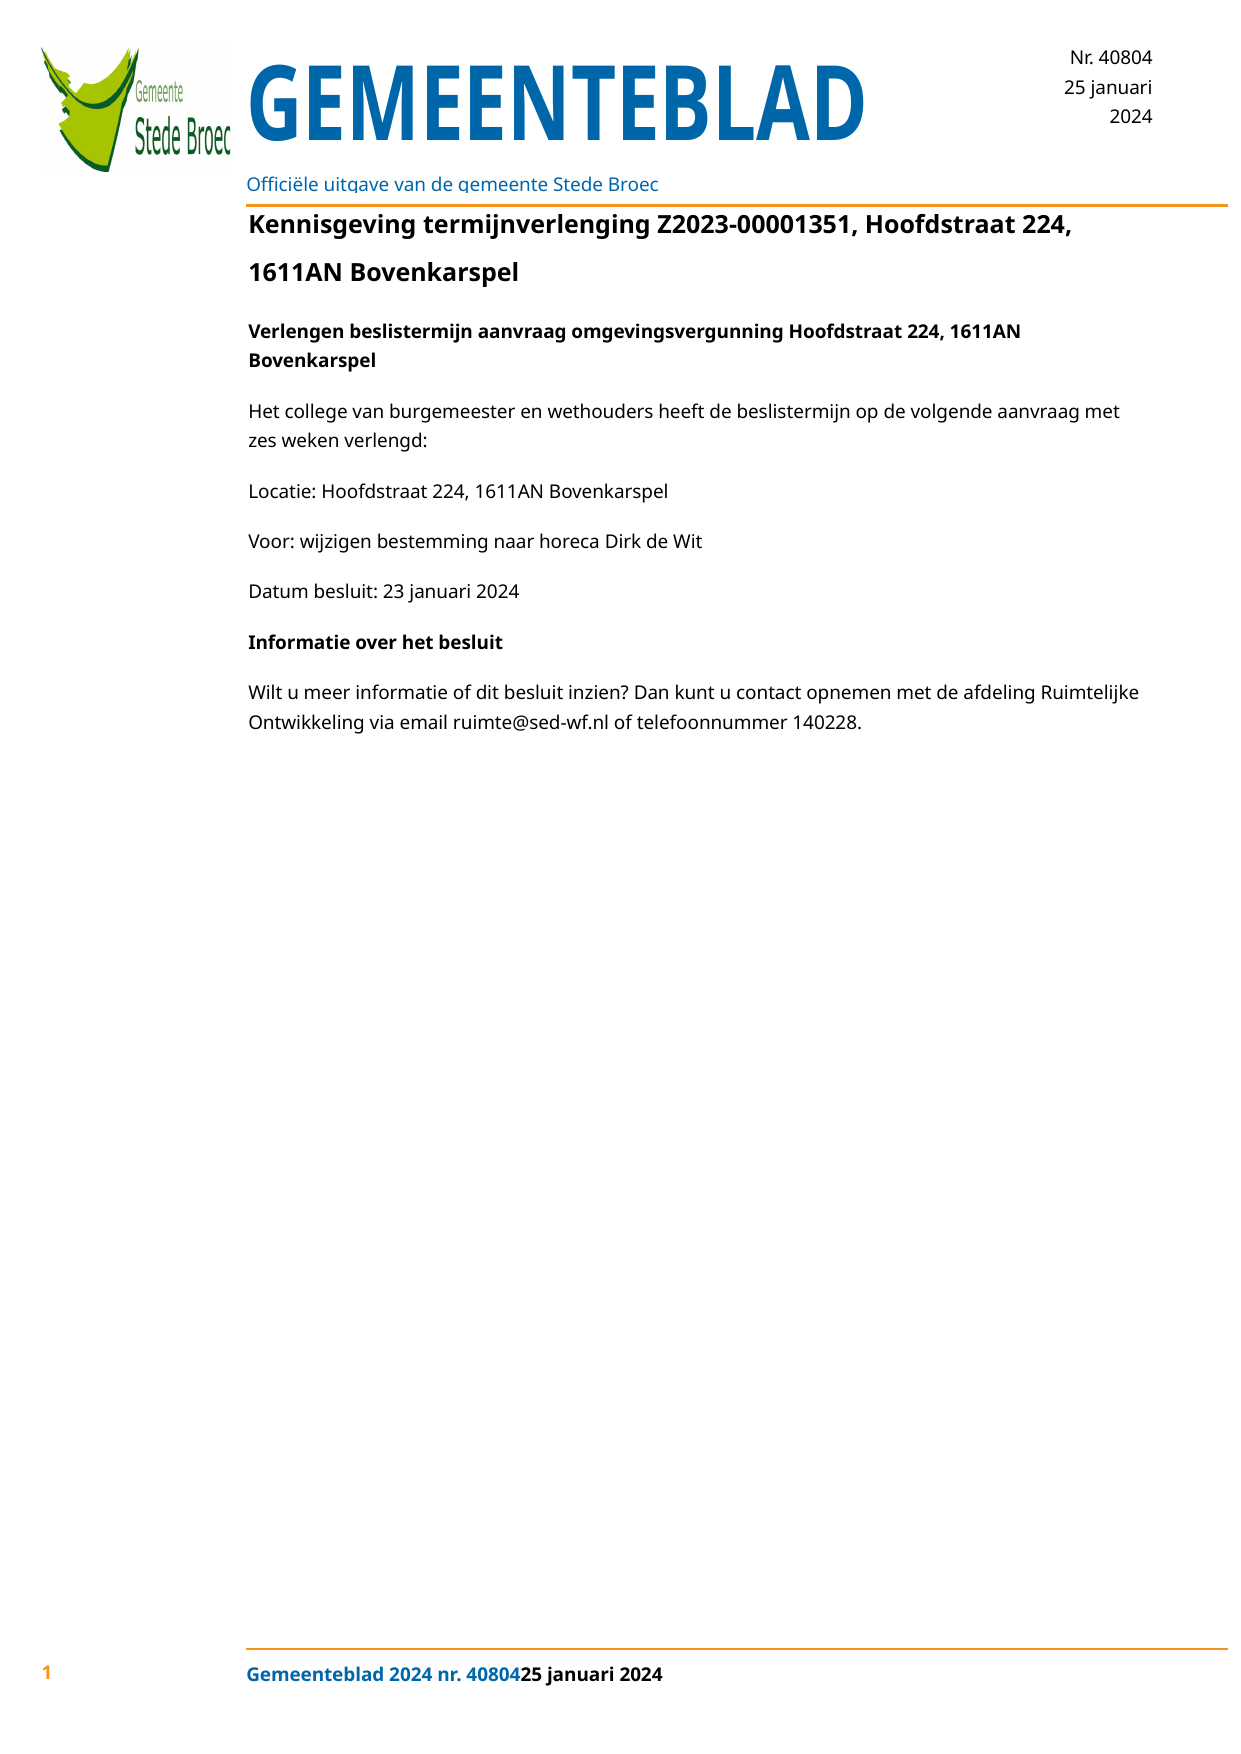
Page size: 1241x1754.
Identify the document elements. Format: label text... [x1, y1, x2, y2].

text Datum besluit: 23 januari 2024 [248, 579, 1152, 604]
text Voor: wijzigen bestemming naar horeca Dirk de Wit [248, 528, 1152, 554]
text Het college van burgemeester en wethouders heeft de beslistermijn op de volgende aanvraag met zes weken verlengd: [248, 398, 1152, 453]
picture [41, 47, 231, 172]
text Kennisgeving termijnverlenging Z2023-00001351, Hoofdstraat 224, 1611AN Bovenkarspel [248, 207, 1152, 288]
text Locatie: Hoofdstraat 224, 1611AN Bovenkarspel [248, 478, 1152, 504]
text Informatie over het besluit [248, 629, 1152, 655]
text Wilt u meer informatie of dit besluit inzien? Dan kunt u contact opnemen met de afdeling Ruimtelijke Ontwikkeling via email ruimte@sed-wf.nl of telefoonnummer 140228. [248, 679, 1152, 735]
text Verlengen beslistermijn aanvraag omgevingsvergunning Hoofdstraat 224, 1611AN Bovenkarspel [248, 318, 1152, 373]
